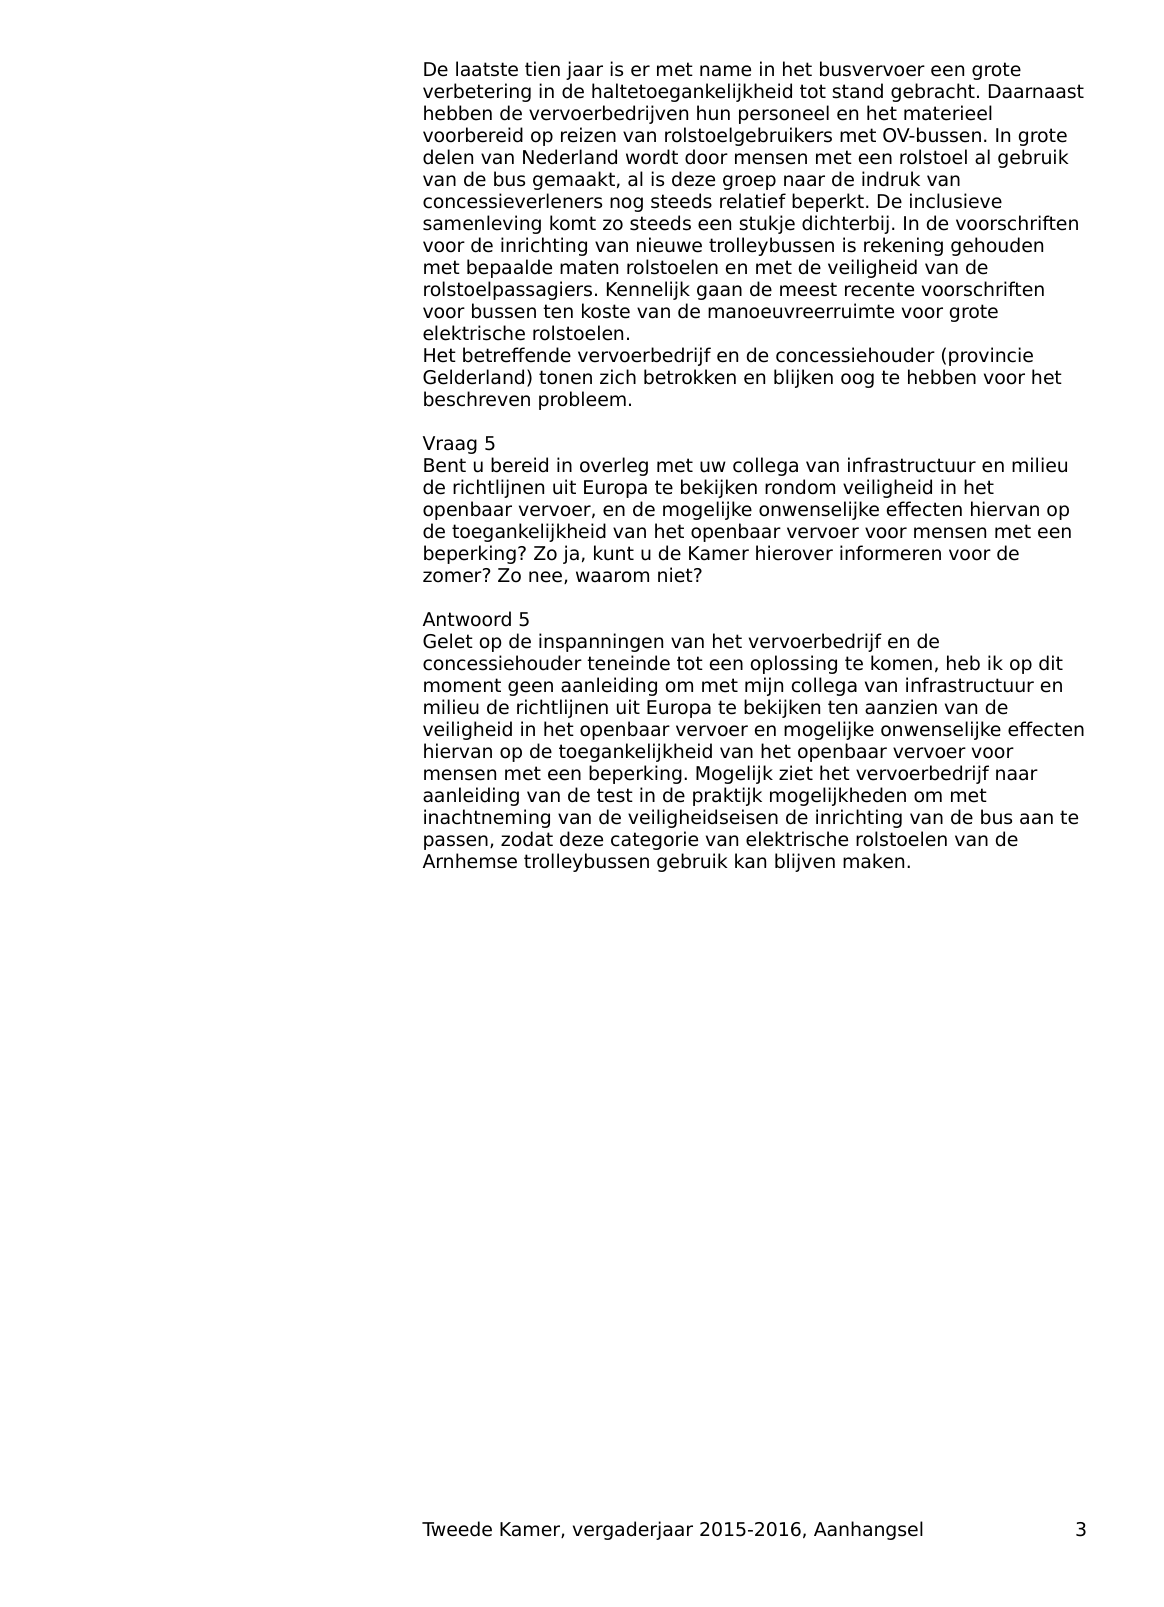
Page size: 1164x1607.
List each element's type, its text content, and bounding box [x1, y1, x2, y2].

text Bent u bereid in overleg met uw collega van infrastructuur en milieu de richtlijnen uit Europa te bekijken rondom veiligheid in het openbaar vervoer, en de mogelijke onwenselijke effecten hiervan op de toegankelijkheid van het openbaar vervoer voor mensen met een beperking? Zo ja, kunt u de Kamer hierover informeren voor de zomer? Zo nee, waarom niet? [422, 455, 1087, 587]
text Antwoord 5 [422, 609, 1087, 631]
text De laatste tien jaar is er met name in het busvervoer een grote verbetering in de haltetoegankelijkheid tot stand gebracht. Daarnaast hebben de vervoerbedrijven hun personeel en het materieel voorbereid op reizen van rolstoelgebruikers met OV-bussen. In grote delen van Nederland wordt door mensen met een rolstoel al gebruik van de bus gemaakt, al is deze groep naar de indruk van concessieverleners nog steeds relatief beperkt. De inclusieve samenleving komt zo steeds een stukje dichterbij. In de voorschriften voor de inrichting van nieuwe trolleybussen is rekening gehouden met bepaalde maten rolstoelen en met de veiligheid van de rolstoelpassagiers. Kennelijk gaan de meest recente voorschriften voor bussen ten koste van de manoeuvreerruimte voor grote elektrische rolstoelen. [422, 59, 1087, 345]
text Gelet op de inspanningen van het vervoerbedrijf en de concessiehouder teneinde tot een oplossing te komen, heb ik op dit moment geen aanleiding om met mijn collega van infrastructuur en milieu de richtlijnen uit Europa te bekijken ten aanzien van de veiligheid in het openbaar vervoer en mogelijke onwenselijke effecten hiervan op de toegankelijkheid van het openbaar vervoer voor mensen met een beperking. Mogelijk ziet het vervoerbedrijf naar aanleiding van de test in de praktijk mogelijkheden om met inachtneming van de veiligheidseisen de inrichting van de bus aan te passen, zodat deze categorie van elektrische rolstoelen van de Arnhemse trolleybussen gebruik kan blijven maken. [422, 631, 1087, 873]
text Het betreffende vervoerbedrijf en de concessiehouder (provincie Gelderland) tonen zich betrokken en blijken oog te hebben voor het beschreven probleem. [422, 345, 1087, 411]
text Vraag 5 [422, 433, 1087, 455]
